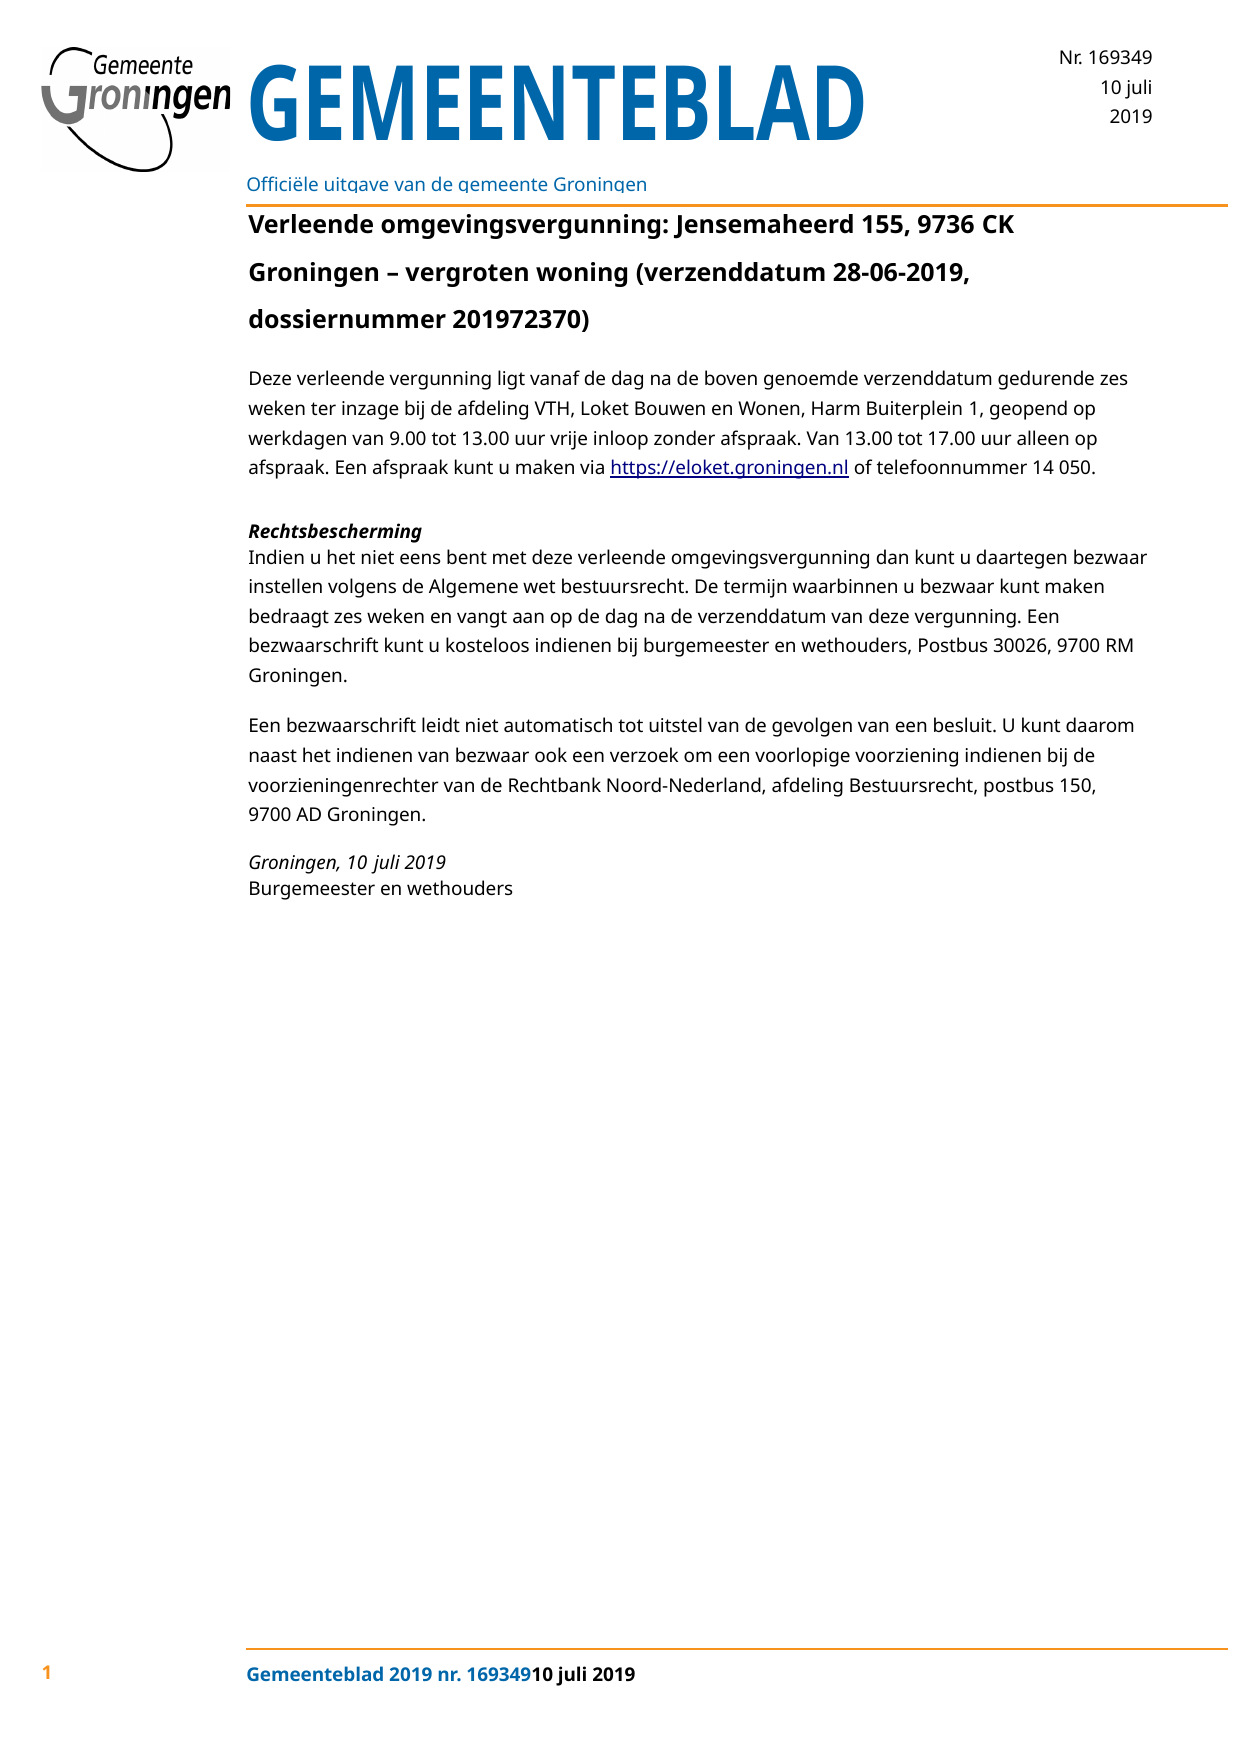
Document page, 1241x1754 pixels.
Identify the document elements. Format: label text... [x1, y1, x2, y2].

text Rechtsbescherming [248, 518, 1152, 544]
text Indien u het niet eens bent met deze verleende omgevingsvergunning dan kunt u daartegen bezwaar instellen volgens de Algemene wet bestuursrecht. De termijn waarbinnen u bezwaar kunt maken bedraagt zes weken en vangt aan op de dag na de verzenddatum van deze vergunning. Een bezwaarschrift kunt u kosteloos indienen bij burgemeester en wethouders, Postbus 30026, 9700 RM Groningen. [248, 544, 1152, 688]
text Groningen, 10 juli 2019 [248, 849, 1152, 875]
text Verleende omgevingsvergunning: Jensemaheerd 155, 9736 CK Groningen – vergroten woning (verzenddatum 28-06-2019, dossiernummer 201972370) [248, 207, 1152, 336]
text Een bezwaarschrift leidt niet automatisch tot uitstel van de gevolgen van een besluit. U kunt daarom naast het indienen van bezwaar ook een verzoek om een voorlopige voorziening indienen bij de voorzieningenrechter van de Rechtbank Noord-Nederland, afdeling Bestuursrecht, postbus 150, 9700 AD Groningen. [248, 713, 1152, 827]
text Burgemeester en wethouders [248, 875, 1152, 901]
picture [41, 47, 231, 172]
text Deze verleende vergunning ligt vanaf de dag na de boven genoemde verzenddatum gedurende zes weken ter inzage bij de afdeling VTH, Loket Bouwen en Wonen, Harm Buiterplein 1, geopend op werkdagen van 9.00 tot 13.00 uur vrije inloop zonder afspraak. Van 13.00 tot 17.00 uur alleen op afspraak. Een afspraak kunt u maken via https://eloket.groningen.nl of telefoonnummer 14 050. [248, 366, 1152, 480]
